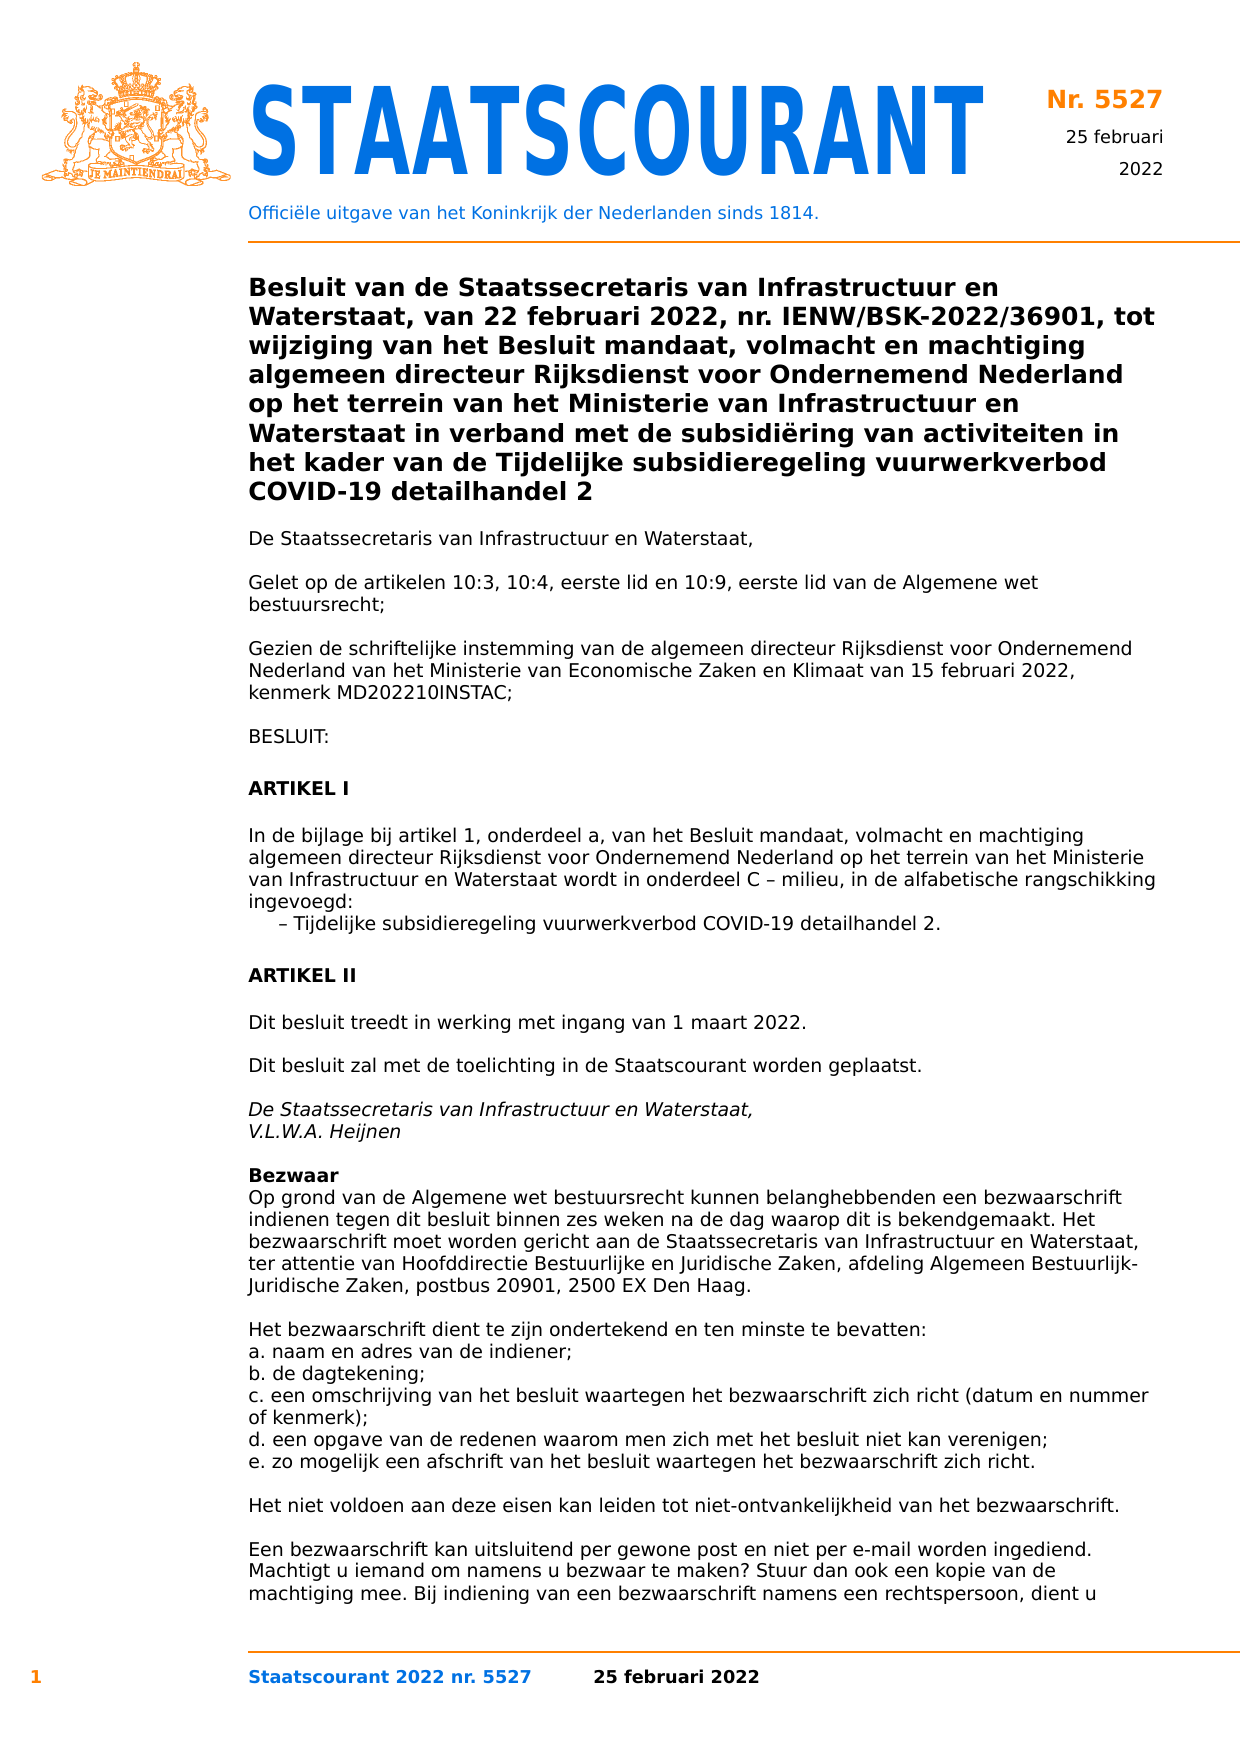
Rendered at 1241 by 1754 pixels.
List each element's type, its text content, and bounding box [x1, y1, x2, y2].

text d. een opgave van de redenen waarom men zich met het besluit niet kan verenigen; [248, 1429, 1163, 1451]
text Dit besluit zal met de toelichting in de Staatscourant worden geplaatst. [248, 1055, 1163, 1077]
table_cell 2022 [998, 153, 1240, 203]
text BESLUIT: [248, 726, 1163, 748]
text In de bijlage bij artikel 1, onderdeel a, van het Besluit mandaat, volmacht en machtiging algemeen directeur Rijksdienst voor Ondernemend Nederland op het terrein van het Ministerie van Infrastructuur en Waterstaat wordt in onderdeel C – milieu, in de alfabetische rangschikking ingevoegd: [248, 825, 1163, 913]
picture [41, 62, 231, 186]
text Bezwaar [248, 1165, 1163, 1187]
text De Staatssecretaris van Infrastructuur en Waterstaat, [248, 528, 1163, 550]
text c. een omschrijving van het besluit waartegen het bezwaarschrift zich richt (datum en nummer of kenmerk); [248, 1385, 1163, 1429]
text Gelet op de artikelen 10:3, 10:4, eerste lid en 10:9, eerste lid van de Algemene wet bestuursrecht; [248, 572, 1163, 616]
text a. naam en adres van de indiener; [248, 1341, 1163, 1363]
subtitle Besluit van de Staatssecretaris van Infrastructuur en Waterstaat, van 22 februari 2022, nr. IENW/BSK-2022/36901, tot wijziging van het Besluit mandaat, volmacht en machtiging algemeen directeur Rijksdienst voor Ondernemend Nederland op het terrein van het Ministerie van Infrastructuur en Waterstaat in verband met de subsidiëring van activiteiten in het kader van de Tijdelijke subsidieregeling vuurwerkverbod COVID-19 detailhandel 2 [248, 273, 1163, 506]
table_header [25, 62, 248, 241]
table_header Nr. 5527 [998, 62, 1240, 121]
table_header STAATSCOURANT [248, 62, 998, 203]
table_cell 25 februari [998, 121, 1240, 153]
text Het bezwaarschrift dient te zijn ondertekend en ten minste te bevatten: [248, 1319, 1163, 1341]
text e. zo mogelijk een afschrift van het besluit waartegen het bezwaarschrift zich richt. [248, 1451, 1163, 1473]
subtitle ARTIKEL I [248, 778, 1163, 800]
text – Tijdelijke subsidieregeling vuurwerkverbod COVID-19 detailhandel 2. [278, 913, 1163, 934]
text Op grond van de Algemene wet bestuursrecht kunnen belanghebbenden een bezwaarschrift indienen tegen dit besluit binnen zes weken na de dag waarop dit is bekendgemaakt. Het bezwaarschrift moet worden gericht aan de Staatssecretaris van Infrastructuur en Waterstaat, ter attentie van Hoofddirectie Bestuurlijke en Juridische Zaken, afdeling Algemeen Bestuurlijk-Juridische Zaken, postbus 20901, 2500 EX Den Haag. [248, 1187, 1163, 1297]
text Het niet voldoen aan deze eisen kan leiden tot niet-ontvankelijkheid van het bezwaarschrift. [248, 1494, 1163, 1517]
text Gezien de schriftelijke instemming van de algemeen directeur Rijksdienst voor Ondernemend Nederland van het Ministerie van Economische Zaken en Klimaat van 15 februari 2022, kenmerk MD202210INSTAC; [248, 638, 1163, 704]
text Een bezwaarschrift kan uitsluitend per gewone post en niet per e-mail worden ingediend. Machtigt u iemand om namens u bezwaar te maken? Stuur dan ook een kopie van de machtiging mee. Bij indiening van een bezwaarschrift namens een rechtspersoon, dient u [248, 1538, 1163, 1604]
text De Staatssecretaris van Infrastructuur en Waterstaat, V.L.W.A. Heijnen [248, 1099, 1163, 1143]
table_cell Officiële uitgave van het Koninkrijk der Nederlanden sinds 1814. [248, 203, 1240, 241]
text Dit besluit treedt in werking met ingang van 1 maart 2022. [248, 1012, 1163, 1033]
text b. de dagtekening; [248, 1363, 1163, 1385]
subtitle ARTIKEL II [248, 964, 1163, 987]
